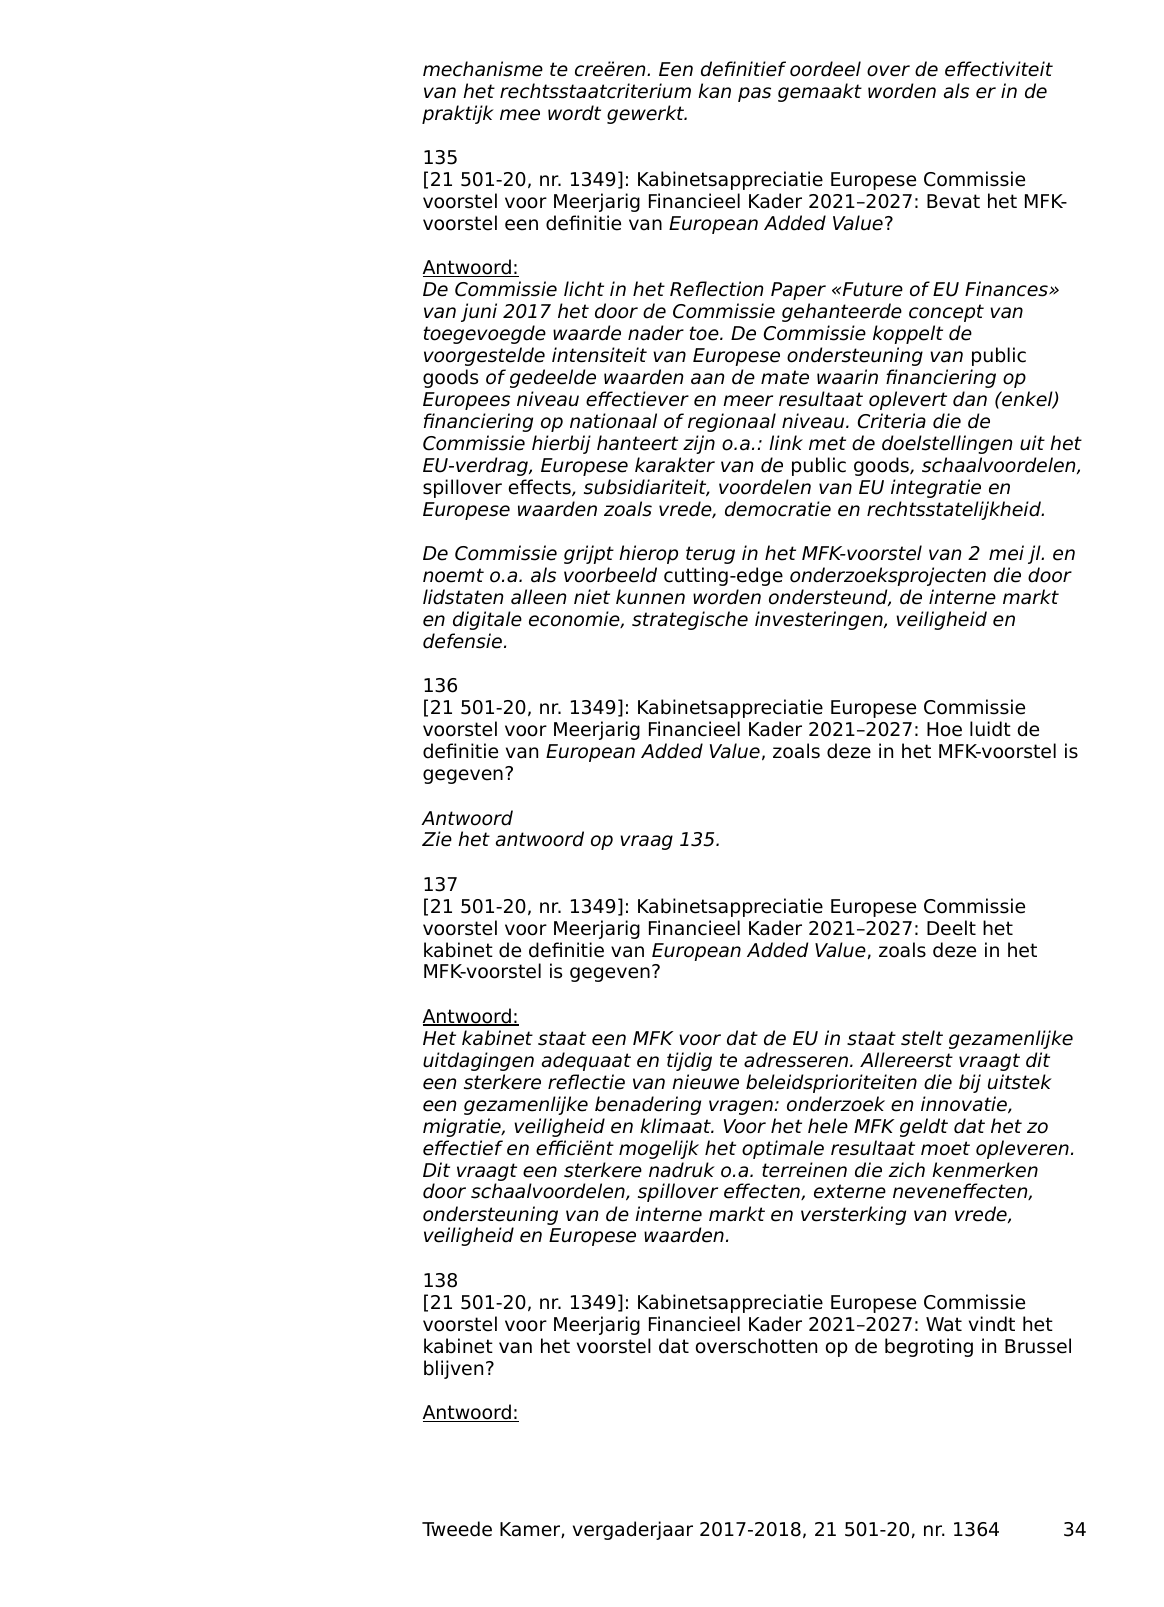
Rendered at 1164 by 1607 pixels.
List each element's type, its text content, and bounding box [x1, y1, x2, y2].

text De Commissie licht in het Reflection Paper «Future of EU Finances» van juni 2017 het door de Commissie gehanteerde concept van toegevoegde waarde nader toe. De Commissie koppelt de voorgestelde intensiteit van Europese ondersteuning van public goods of gedeelde waarden aan de mate waarin financiering op Europees niveau effectiever en meer resultaat oplevert dan (enkel) financiering op nationaal of regionaal niveau. Criteria die de Commissie hierbij hanteert zijn o.a.: link met de doelstellingen uit het EU-verdrag, Europese karakter van de public goods, schaalvoordelen, spillover effects, subsidiariteit, voordelen van EU integratie en Europese waarden zoals vrede, democratie en rechtsstatelijkheid. [422, 279, 1087, 521]
text [21 501-20, nr. 1349]: Kabinetsappreciatie Europese Commissie voorstel voor Meerjarig Financieel Kader 2021–2027: Hoe luidt de definitie van European Added Value, zoals deze in het MFK-voorstel is gegeven? [422, 697, 1087, 785]
text [21 501-20, nr. 1349]: Kabinetsappreciatie Europese Commissie voorstel voor Meerjarig Financieel Kader 2021–2027: Deelt het kabinet de definitie van European Added Value, zoals deze in het MFK-voorstel is gegeven? [422, 896, 1087, 983]
text Zie het antwoord op vraag 135. [422, 829, 1087, 851]
text 138 [422, 1269, 1087, 1292]
text Antwoord: [422, 257, 1087, 279]
text [21 501-20, nr. 1349]: Kabinetsappreciatie Europese Commissie voorstel voor Meerjarig Financieel Kader 2021–2027: Wat vindt het kabinet van het voorstel dat overschotten op de begroting in Brussel blijven? [422, 1292, 1087, 1379]
text Antwoord [422, 807, 1087, 829]
text mechanisme te creëren. Een definitief oordeel over de effectiviteit van het rechtsstaatcriterium kan pas gemaakt worden als er in de praktijk mee wordt gewerkt. [422, 59, 1087, 125]
text De Commissie grijpt hierop terug in het MFK-voorstel van 2 mei jl. en noemt o.a. als voorbeeld cutting-edge onderzoeksprojecten die door lidstaten alleen niet kunnen worden ondersteund, de interne markt en digitale economie, strategische investeringen, veiligheid en defensie. [422, 543, 1087, 653]
text 137 [422, 873, 1087, 896]
text [21 501-20, nr. 1349]: Kabinetsappreciatie Europese Commissie voorstel voor Meerjarig Financieel Kader 2021–2027: Bevat het MFK-voorstel een definitie van European Added Value? [422, 169, 1087, 235]
text Antwoord: [422, 1006, 1087, 1028]
text 136 [422, 675, 1087, 697]
text 135 [422, 147, 1087, 169]
text Antwoord: [422, 1402, 1087, 1424]
text Het kabinet staat een MFK voor dat de EU in staat stelt gezamenlijke uitdagingen adequaat en tijdig te adresseren. Allereerst vraagt dit een sterkere reflectie van nieuwe beleidsprioriteiten die bij uitstek een gezamenlijke benadering vragen: onderzoek en innovatie, migratie, veiligheid en klimaat. Voor het hele MFK geldt dat het zo effectief en efficiënt mogelijk het optimale resultaat moet opleveren. Dit vraagt een sterkere nadruk o.a. terreinen die zich kenmerken door schaalvoordelen, spillover effecten, externe neveneffecten, ondersteuning van de interne markt en versterking van vrede, veiligheid en Europese waarden. [422, 1028, 1087, 1247]
